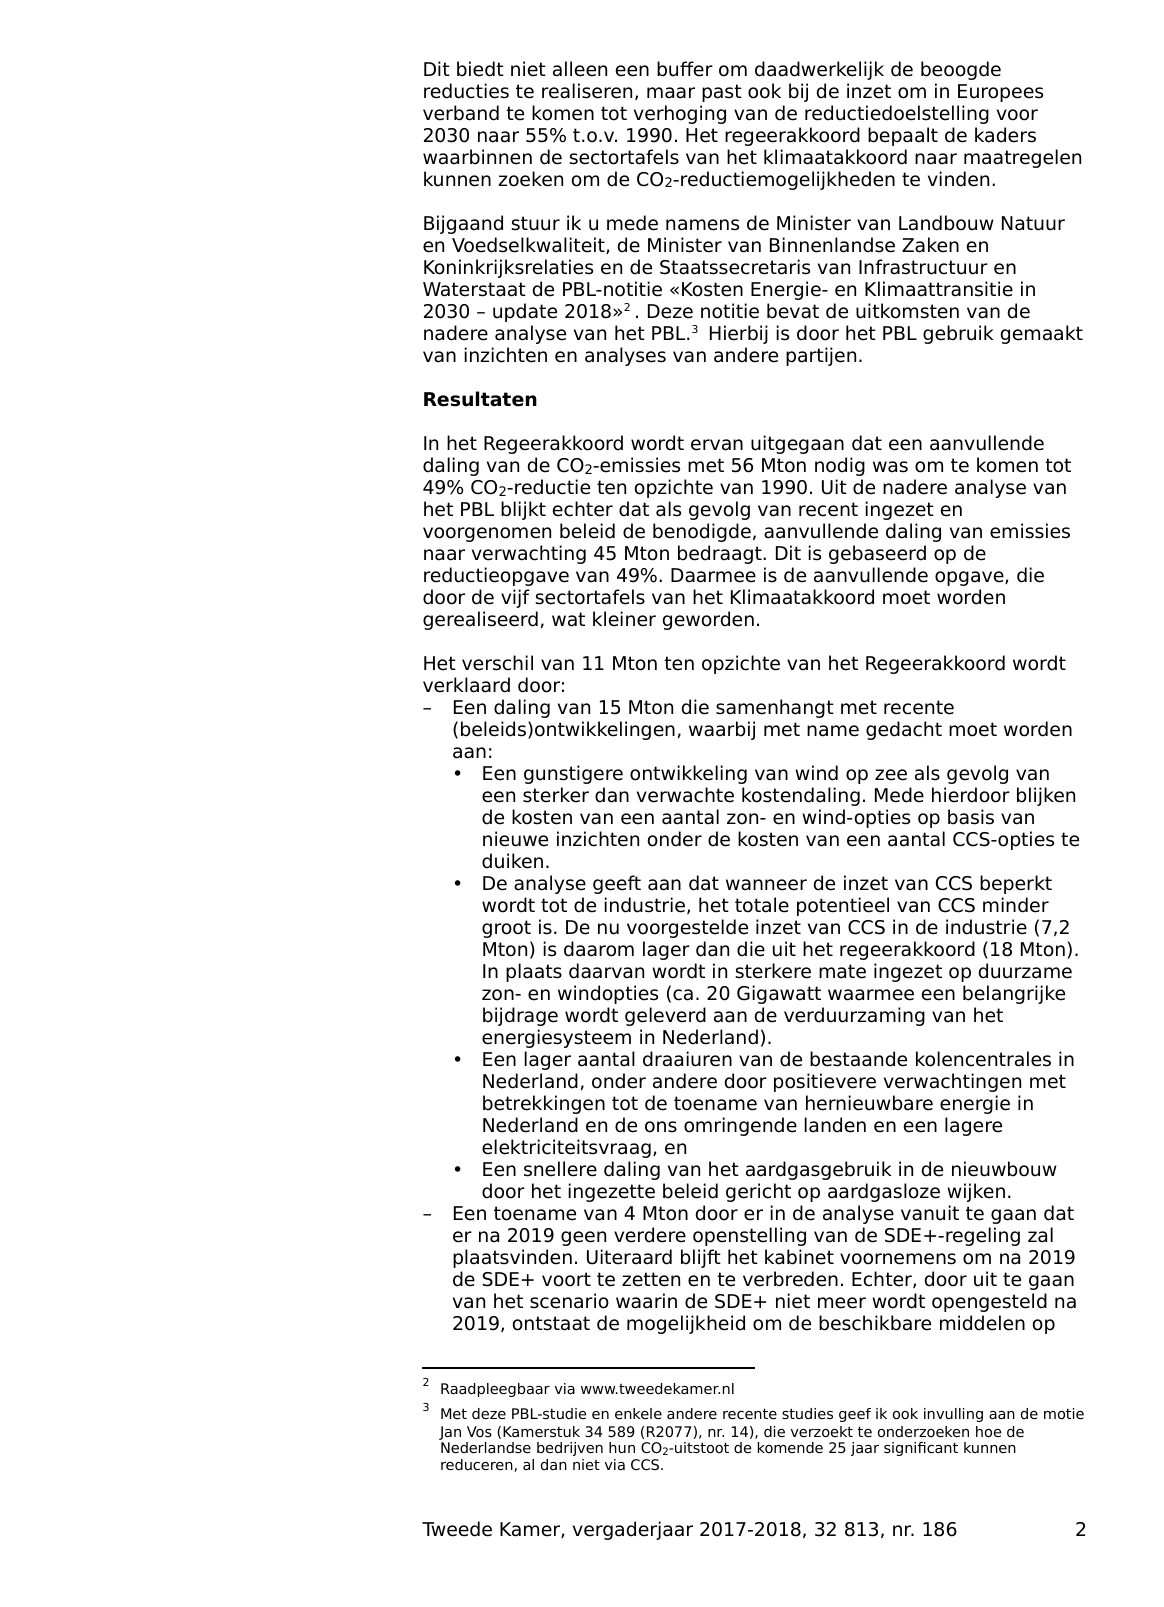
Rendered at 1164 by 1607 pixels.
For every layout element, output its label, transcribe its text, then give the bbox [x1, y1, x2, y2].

text In het Regeerakkoord wordt ervan uitgegaan dat een aanvullende daling van de CO2-emissies met 56 Mton nodig was om te komen tot 49% CO2-reductie ten opzichte van 1990. Uit de nadere analyse van het PBL blijkt echter dat als gevolg van recent ingezet en voorgenomen beleid de benodigde, aanvullende daling van emissies naar verwachting 45 Mton bedraagt. Dit is gebaseerd op de reductieopgave van 49%. Daarmee is de aanvullende opgave, die door de vijf sectortafels van het Klimaatakkoord moet worden gerealiseerd, wat kleiner geworden. [422, 433, 1087, 631]
text • Een gunstigere ontwikkeling van wind op zee als gevolg van een sterker dan verwachte kostendaling. Mede hierdoor blijken de kosten van een aantal zon- en wind-opties op basis van nieuwe inzichten onder de kosten van een aantal CCS-opties te duiken. [452, 763, 1087, 873]
text Met deze PBL-studie en enkele andere recente studies geef ik ook invulling aan de motie Jan Vos (Kamerstuk 34 589 (R2077), nr. 14), die verzoekt te onderzoeken hoe de Nederlandse bedrijven hun CO2-uitstoot de komende 25 jaar significant kunnen reduceren, al dan niet via CCS. [422, 1402, 1087, 1474]
text Het verschil van 11 Mton ten opzichte van het Regeerakkoord wordt verklaard door: [422, 653, 1087, 697]
text • Een snellere daling van het aardgasgebruik in de nieuwbouw door het ingezette beleid gericht op aardgasloze wijken. [452, 1159, 1087, 1203]
text • Een lager aantal draaiuren van de bestaande kolencentrales in Nederland, onder andere door positievere verwachtingen met betrekkingen tot de toename van hernieuwbare energie in Nederland en de ons omringende landen en een lagere elektriciteitsvraag, en [452, 1049, 1087, 1159]
text • De analyse geeft aan dat wanneer de inzet van CCS beperkt wordt tot de industrie, het totale potentieel van CCS minder groot is. De nu voorgestelde inzet van CCS in de industrie (7,2 Mton) is daarom lager dan die uit het regeerakkoord (18 Mton). In plaats daarvan wordt in sterkere mate ingezet op duurzame zon- en windopties (ca. 20 Gigawatt waarmee een belangrijke bijdrage wordt geleverd aan de verduurzaming van het energiesysteem in Nederland). [452, 873, 1087, 1049]
text Dit biedt niet alleen een buffer om daadwerkelijk de beoogde reducties te realiseren, maar past ook bij de inzet om in Europees verband te komen tot verhoging van de reductiedoelstelling voor 2030 naar 55% t.o.v. 1990. Het regeerakkoord bepaalt de kaders waarbinnen de sectortafels van het klimaatakkoord naar maatregelen kunnen zoeken om de CO2-reductiemogelijkheden te vinden. [422, 59, 1087, 191]
text Raadpleegbaar via www.tweedekamer.nl [422, 1377, 1087, 1399]
text Bijgaand stuur ik u mede namens de Minister van Landbouw Natuur en Voedselkwaliteit, de Minister van Binnenlandse Zaken en Koninkrijksrelaties en de Staatssecretaris van Infrastructuur en Waterstaat de PBL-notitie «Kosten Energie- en Klimaattransitie in 2030 – update 2018». Deze notitie bevat de uitkomsten van de nadere analyse van het PBL. Hierbij is door het PBL gebruik gemaakt van inzichten en analyses van andere partijen. [422, 213, 1087, 367]
text – Een toename van 4 Mton door er in de analyse vanuit te gaan dat er na 2019 geen verdere openstelling van de SDE+-regeling zal plaatsvinden. Uiteraard blijft het kabinet voornemens om na 2019 de SDE+ voort te zetten en te verbreden. Echter, door uit te gaan van het scenario waarin de SDE+ niet meer wordt opengesteld na 2019, ontstaat de mogelijkheid om de beschikbare middelen op [422, 1203, 1087, 1335]
text – Een daling van 15 Mton die samenhangt met recente (beleids)ontwikkelingen, waarbij met name gedacht moet worden aan: [422, 697, 1087, 763]
subtitle Resultaten [422, 389, 1087, 411]
